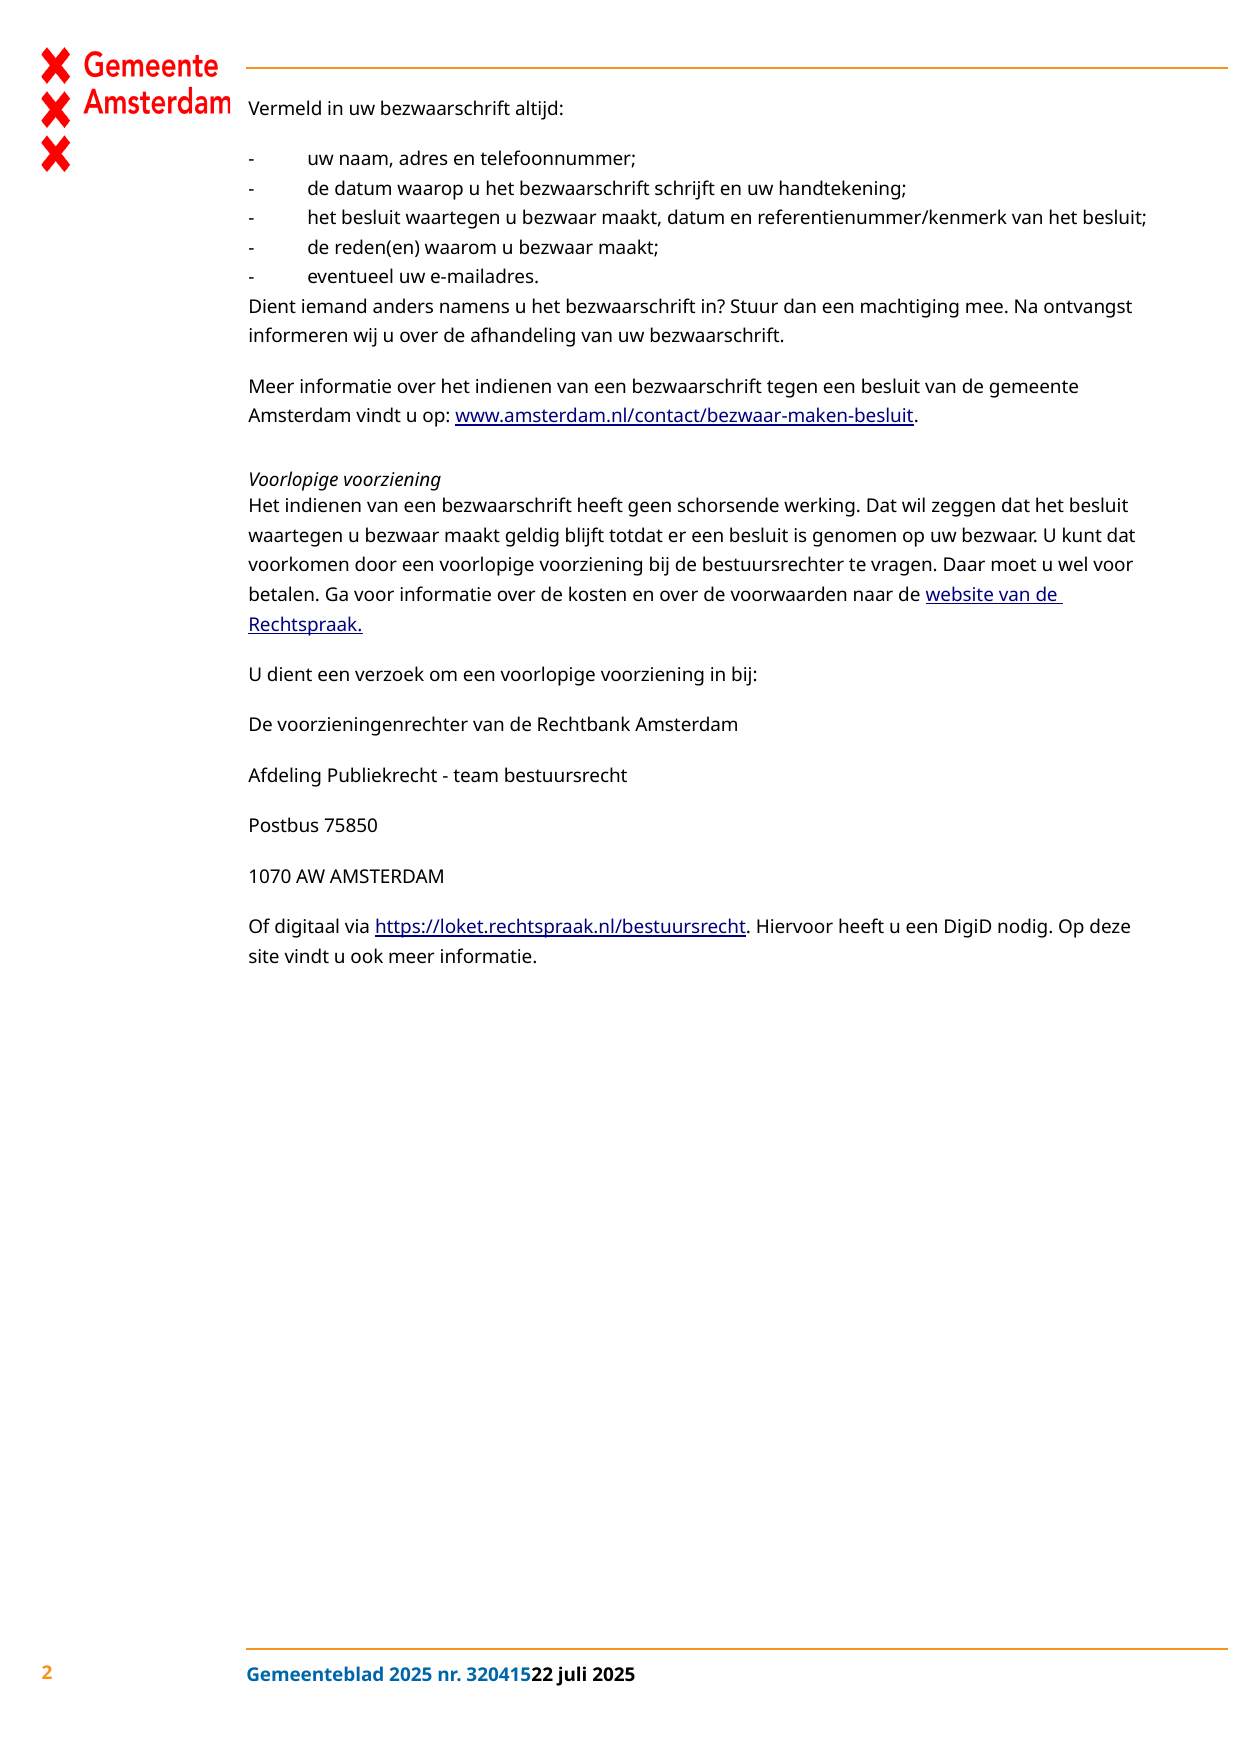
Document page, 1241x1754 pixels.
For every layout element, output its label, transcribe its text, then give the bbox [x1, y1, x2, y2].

list de datum waarop u het bezwaarschrift schrijft en uw handtekening; [248, 175, 1152, 201]
text Voorlopige voorziening [248, 467, 1152, 492]
text 1070 AW AMSTERDAM [248, 863, 1152, 888]
picture [41, 47, 231, 172]
text Vermeld in uw bezwaarschrift altijd: [248, 95, 1152, 121]
text Of digitaal via https://loket.rechtspraak.nl/bestuursrecht. Hiervoor heeft u een DigiD nodig. Op deze site vindt u ook meer informatie. [248, 913, 1152, 968]
text Dient iemand anders namens u het bezwaarschrift in? Stuur dan een machtiging mee. Na ontvangst informeren wij u over de afhandeling van uw bezwaarschrift. [248, 293, 1152, 348]
list het besluit waartegen u bezwaar maakt, datum en referentienummer/kenmerk van het besluit; [248, 204, 1152, 230]
text Afdeling Publiekrecht - team bestuursrecht [248, 762, 1152, 788]
text De voorzieningenrechter van de Rechtbank Amsterdam [248, 712, 1152, 737]
text Het indienen van een bezwaarschrift heeft geen schorsende werking. Dat wil zeggen dat het besluit waartegen u bezwaar maakt geldig blijft totdat er een besluit is genomen op uw bezwaar. U kunt dat voorkomen door een voorlopige voorziening bij de bestuursrechter te vragen. Daar moet u wel voor betalen. Ga voor informatie over de kosten en over de voorwaarden naar de website van de Rechtspraak. [248, 492, 1152, 636]
text Postbus 75850 [248, 812, 1152, 838]
list de reden(en) waarom u bezwaar maakt; [248, 234, 1152, 260]
list eventueel uw e-mailadres. [248, 263, 1152, 289]
text Meer informatie over het indienen van een bezwaarschrift tegen een besluit van de gemeente Amsterdam vindt u op: www.amsterdam.nl/contact/bezwaar-maken-besluit. [248, 373, 1152, 428]
list uw naam, adres en telefoonnummer; [248, 145, 1152, 171]
text U dient een verzoek om een voorlopige voorziening in bij: [248, 661, 1152, 687]
